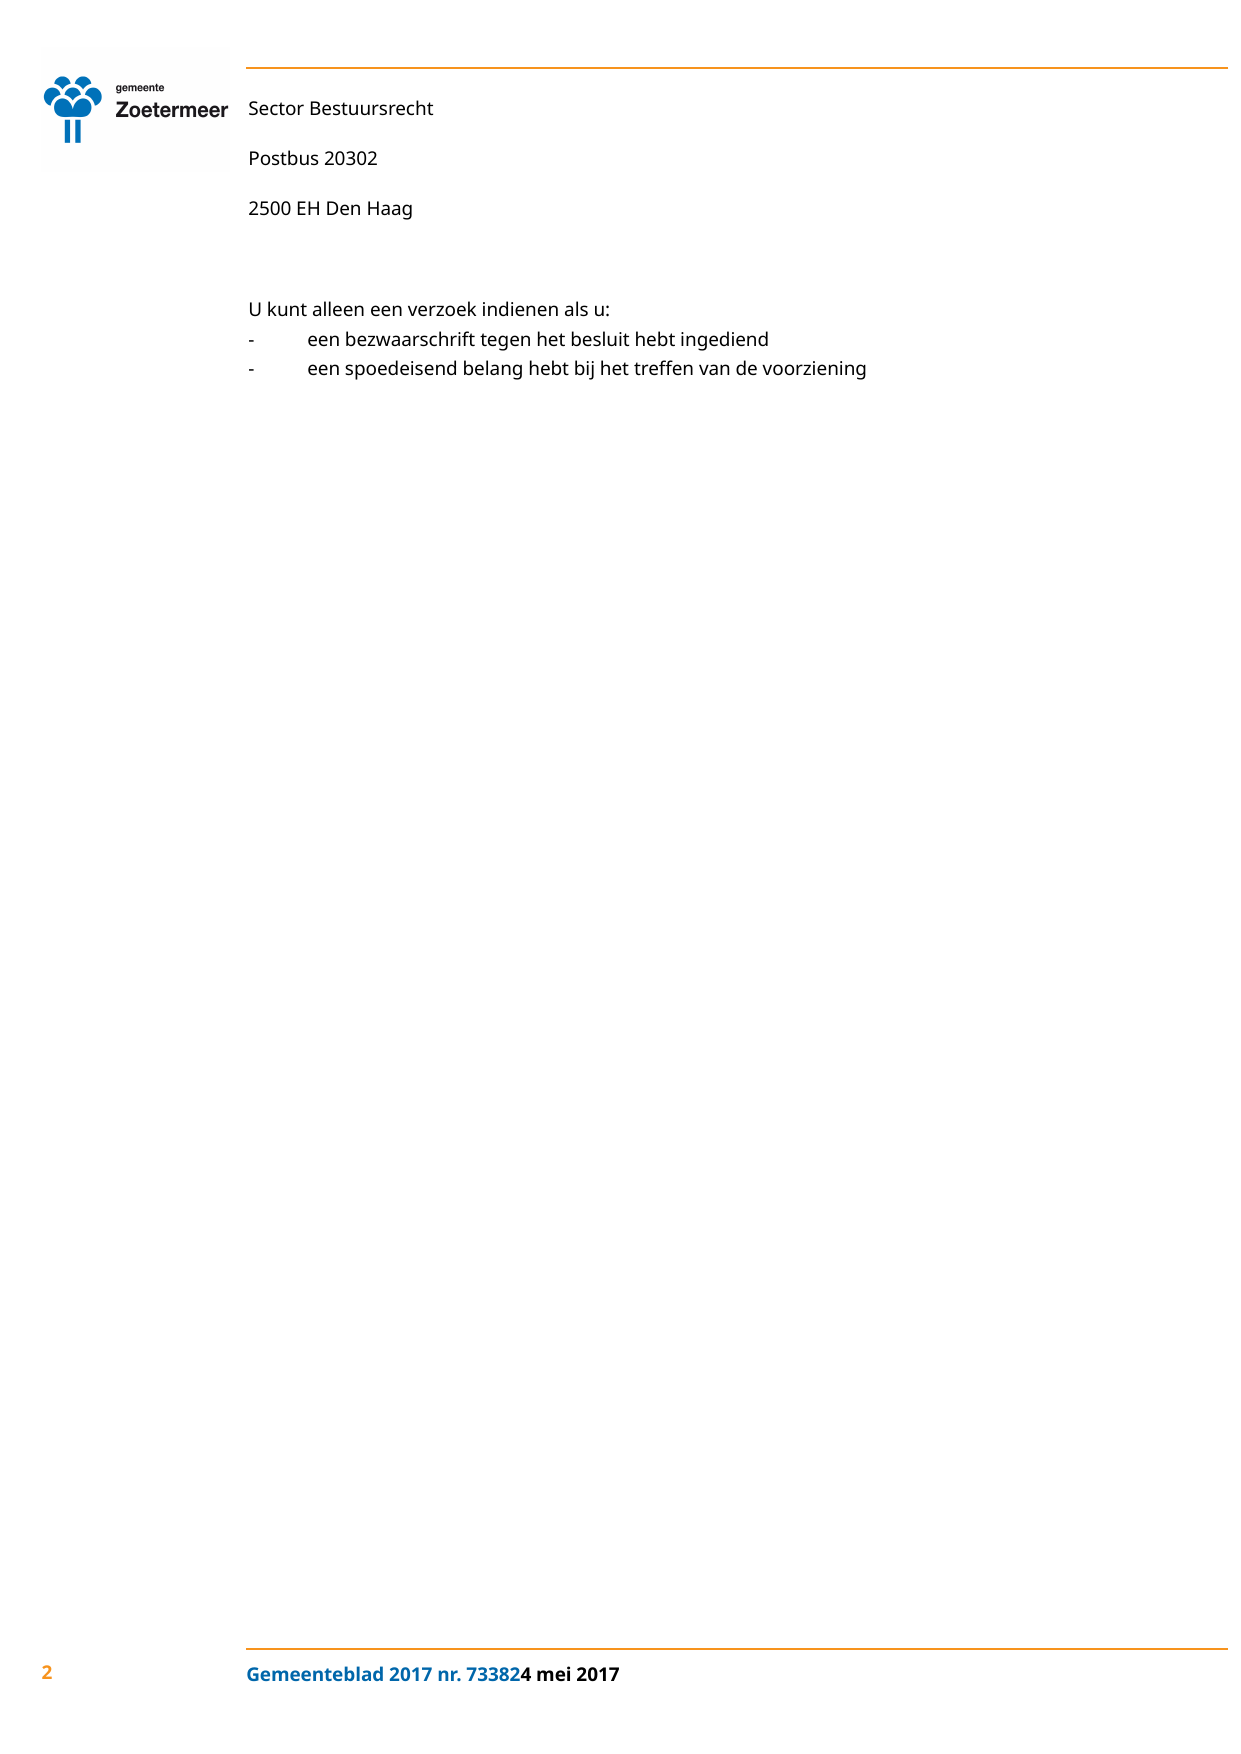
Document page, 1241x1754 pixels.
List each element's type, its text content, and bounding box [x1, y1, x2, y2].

text Sector Bestuursrecht [248, 95, 1152, 121]
list een spoedeisend belang hebt bij het treffen van de voorziening [248, 356, 1152, 381]
picture [41, 47, 231, 172]
text Postbus 20302 [248, 145, 1152, 171]
text U kunt alleen een verzoek indienen als u: [248, 296, 1152, 322]
list een bezwaarschrift tegen het besluit hebt ingediend [248, 326, 1152, 352]
text 2500 EH Den Haag [248, 196, 1152, 221]
